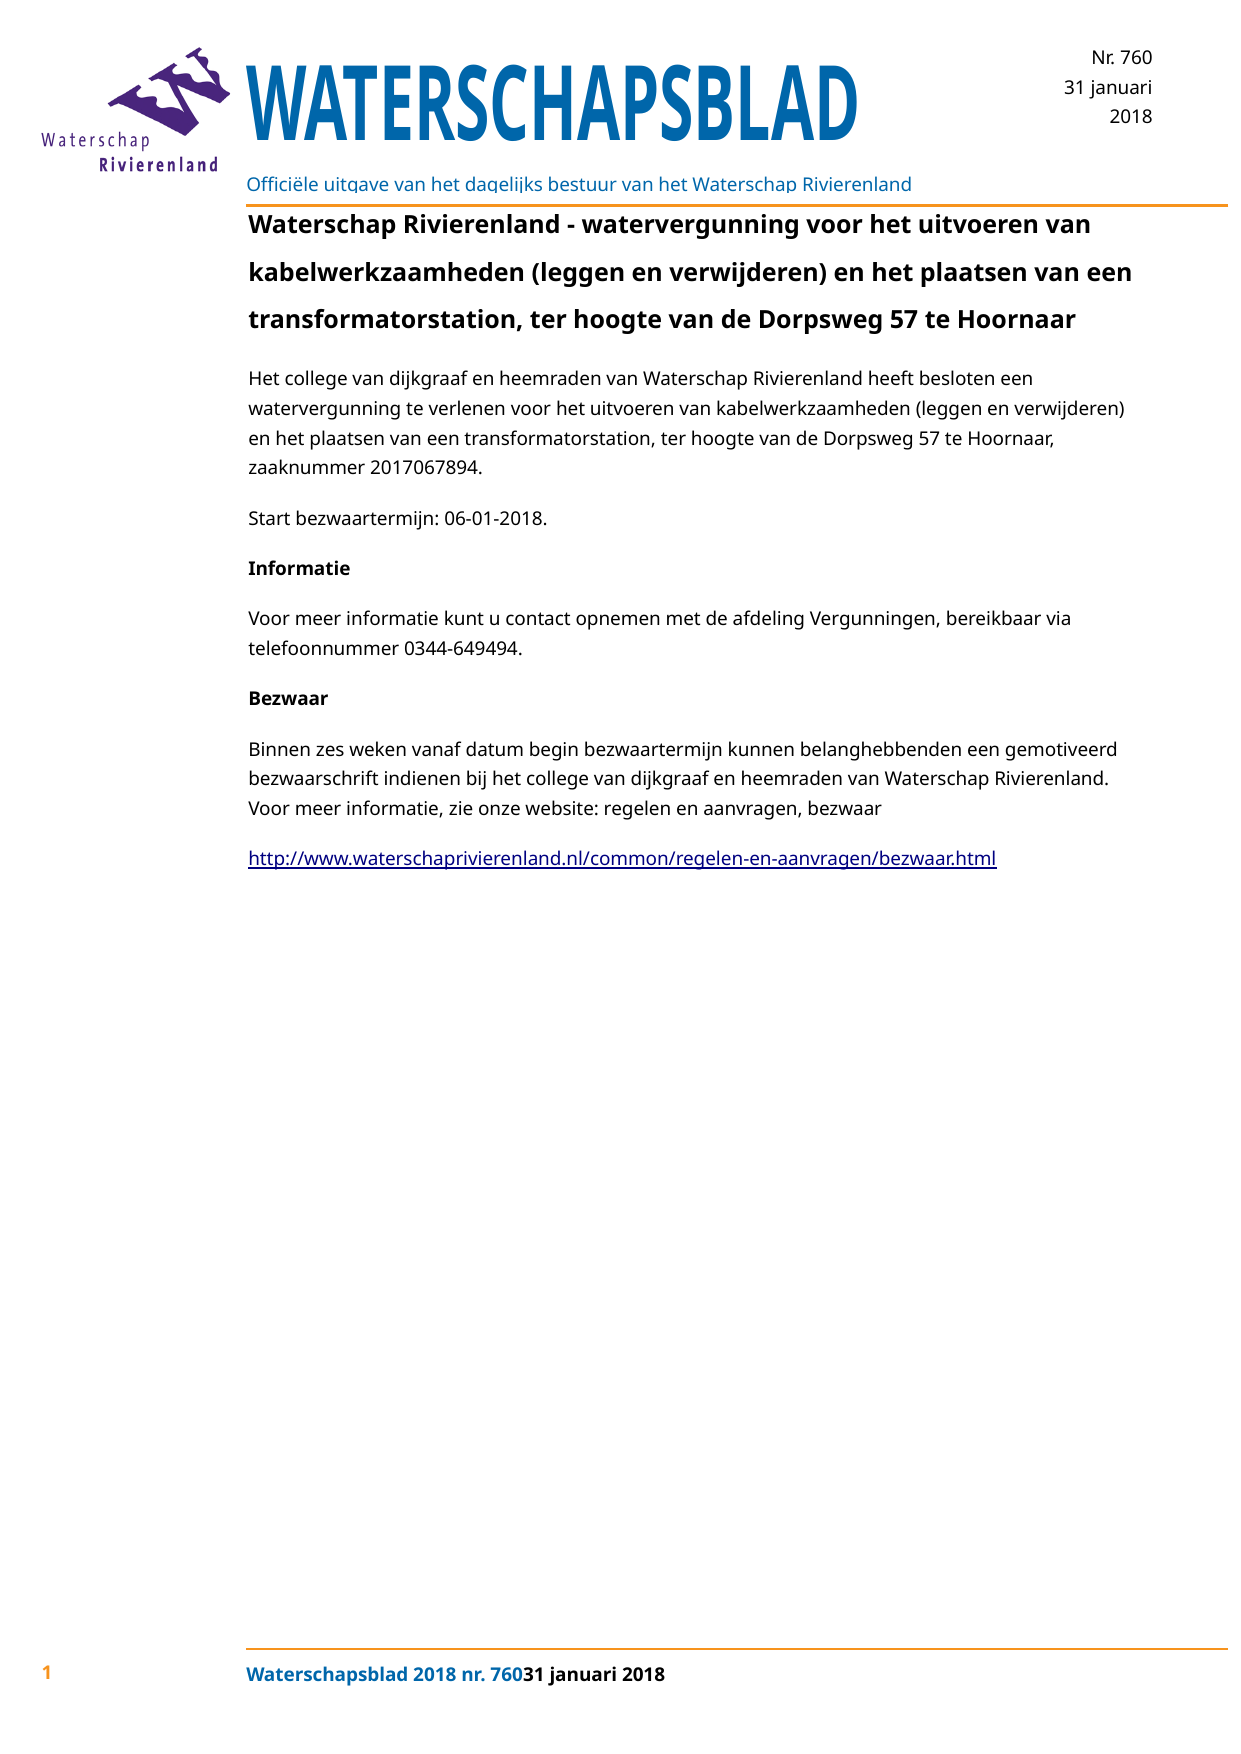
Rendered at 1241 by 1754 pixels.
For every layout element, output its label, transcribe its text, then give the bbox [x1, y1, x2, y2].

text Binnen zes weken vanaf datum begin bezwaartermijn kunnen belanghebbenden een gemotiveerd bezwaarschrift indienen bij het college van dijkgraaf en heemraden van Waterschap Rivierenland. Voor meer informatie, zie onze website: regelen en aanvragen, bezwaar [248, 736, 1152, 821]
text Voor meer informatie kunt u contact opnemen met de afdeling Vergunningen, bereikbaar via telefoonnummer 0344-649494. [248, 606, 1152, 661]
text http://www.waterschaprivierenland.nl/common/regelen-en-aanvragen/bezwaar.html [248, 846, 1152, 871]
text Het college van dijkgraaf en heemraden van Waterschap Rivierenland heeft besloten een watervergunning te verlenen voor het uitvoeren van kabelwerkzaamheden (leggen en verwijderen) en het plaatsen van een transformatorstation, ter hoogte van de Dorpsweg 57 te Hoornaar, zaaknummer 2017067894. [248, 366, 1152, 480]
text Bezwaar [248, 686, 1152, 711]
picture [41, 47, 231, 172]
text Informatie [248, 555, 1152, 581]
text Start bezwaartermijn: 06-01-2018. [248, 505, 1152, 530]
text Waterschap Rivierenland - watervergunning voor het uitvoeren van kabelwerkzaamheden (leggen en verwijderen) en het plaatsen van een transformatorstation, ter hoogte van de Dorpsweg 57 te Hoornaar [248, 207, 1152, 336]
